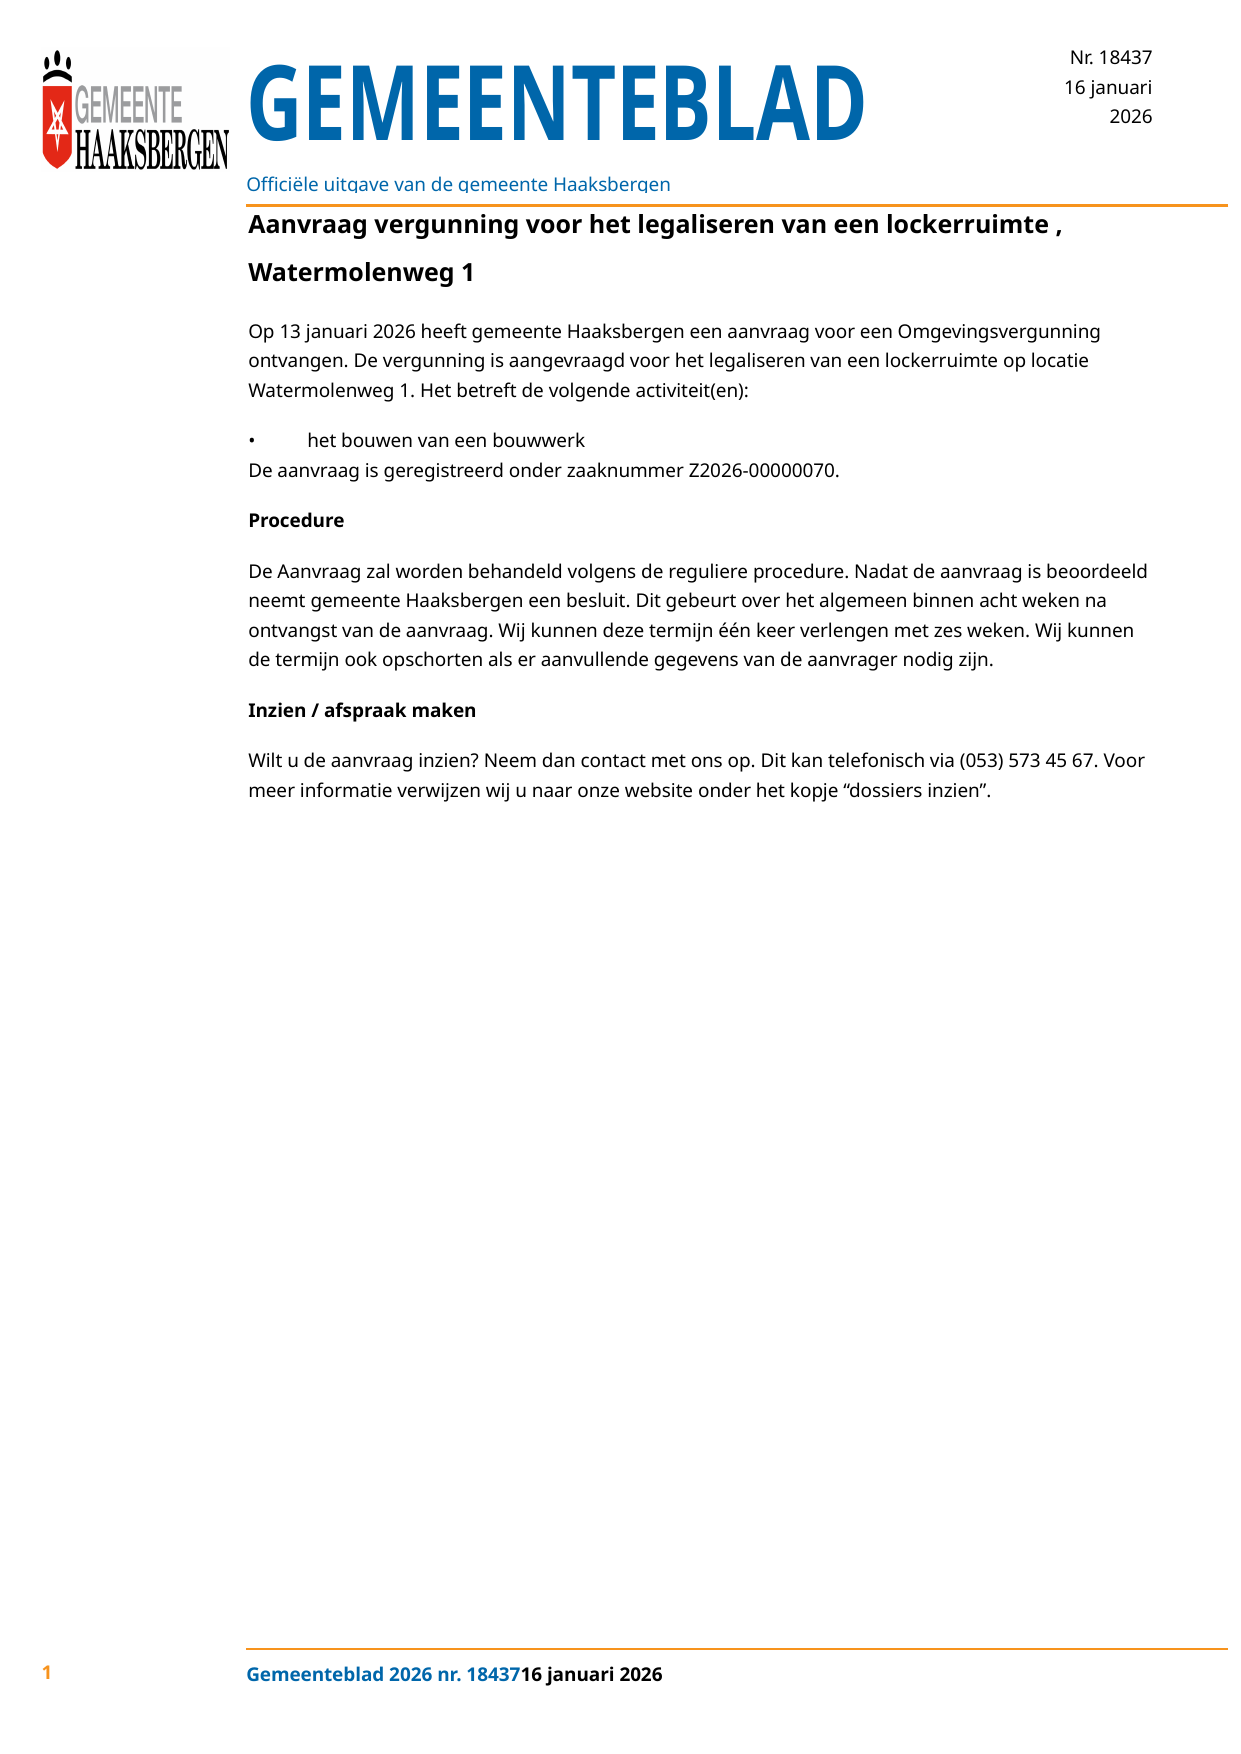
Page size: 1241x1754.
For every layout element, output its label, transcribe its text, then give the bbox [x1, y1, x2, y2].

text Wilt u de aanvraag inzien? Neem dan contact met ons op. Dit kan telefonisch via (053) 573 45 67. Voor meer informatie verwijzen wij u naar onze website onder het kopje “dossiers inzien”. [248, 747, 1152, 803]
text Inzien / afspraak maken [248, 697, 1152, 723]
text Aanvraag vergunning voor het legaliseren van een lockerruimte , Watermolenweg 1 [248, 207, 1152, 288]
picture [41, 47, 231, 172]
text De Aanvraag zal worden behandeld volgens de reguliere procedure. Nadat de aanvraag is beoordeeld neemt gemeente Haaksbergen een besluit. Dit gebeurt over het algemeen binnen acht weken na ontvangst van de aanvraag. Wij kunnen deze termijn één keer verlengen met zes weken. Wij kunnen de termijn ook opschorten als er aanvullende gegevens van de aanvrager nodig zijn. [248, 558, 1152, 672]
text Op 13 januari 2026 heeft gemeente Haaksbergen een aanvraag voor een Omgevingsvergunning ontvangen. De vergunning is aangevraagd voor het legaliseren van een lockerruimte op locatie Watermolenweg 1. Het betreft de volgende activiteit(en): [248, 318, 1152, 403]
list het bouwen van een bouwwerk [248, 427, 1152, 453]
text De aanvraag is geregistreerd onder zaaknummer Z2026-00000070. [248, 457, 1152, 483]
text Procedure [248, 507, 1152, 533]
